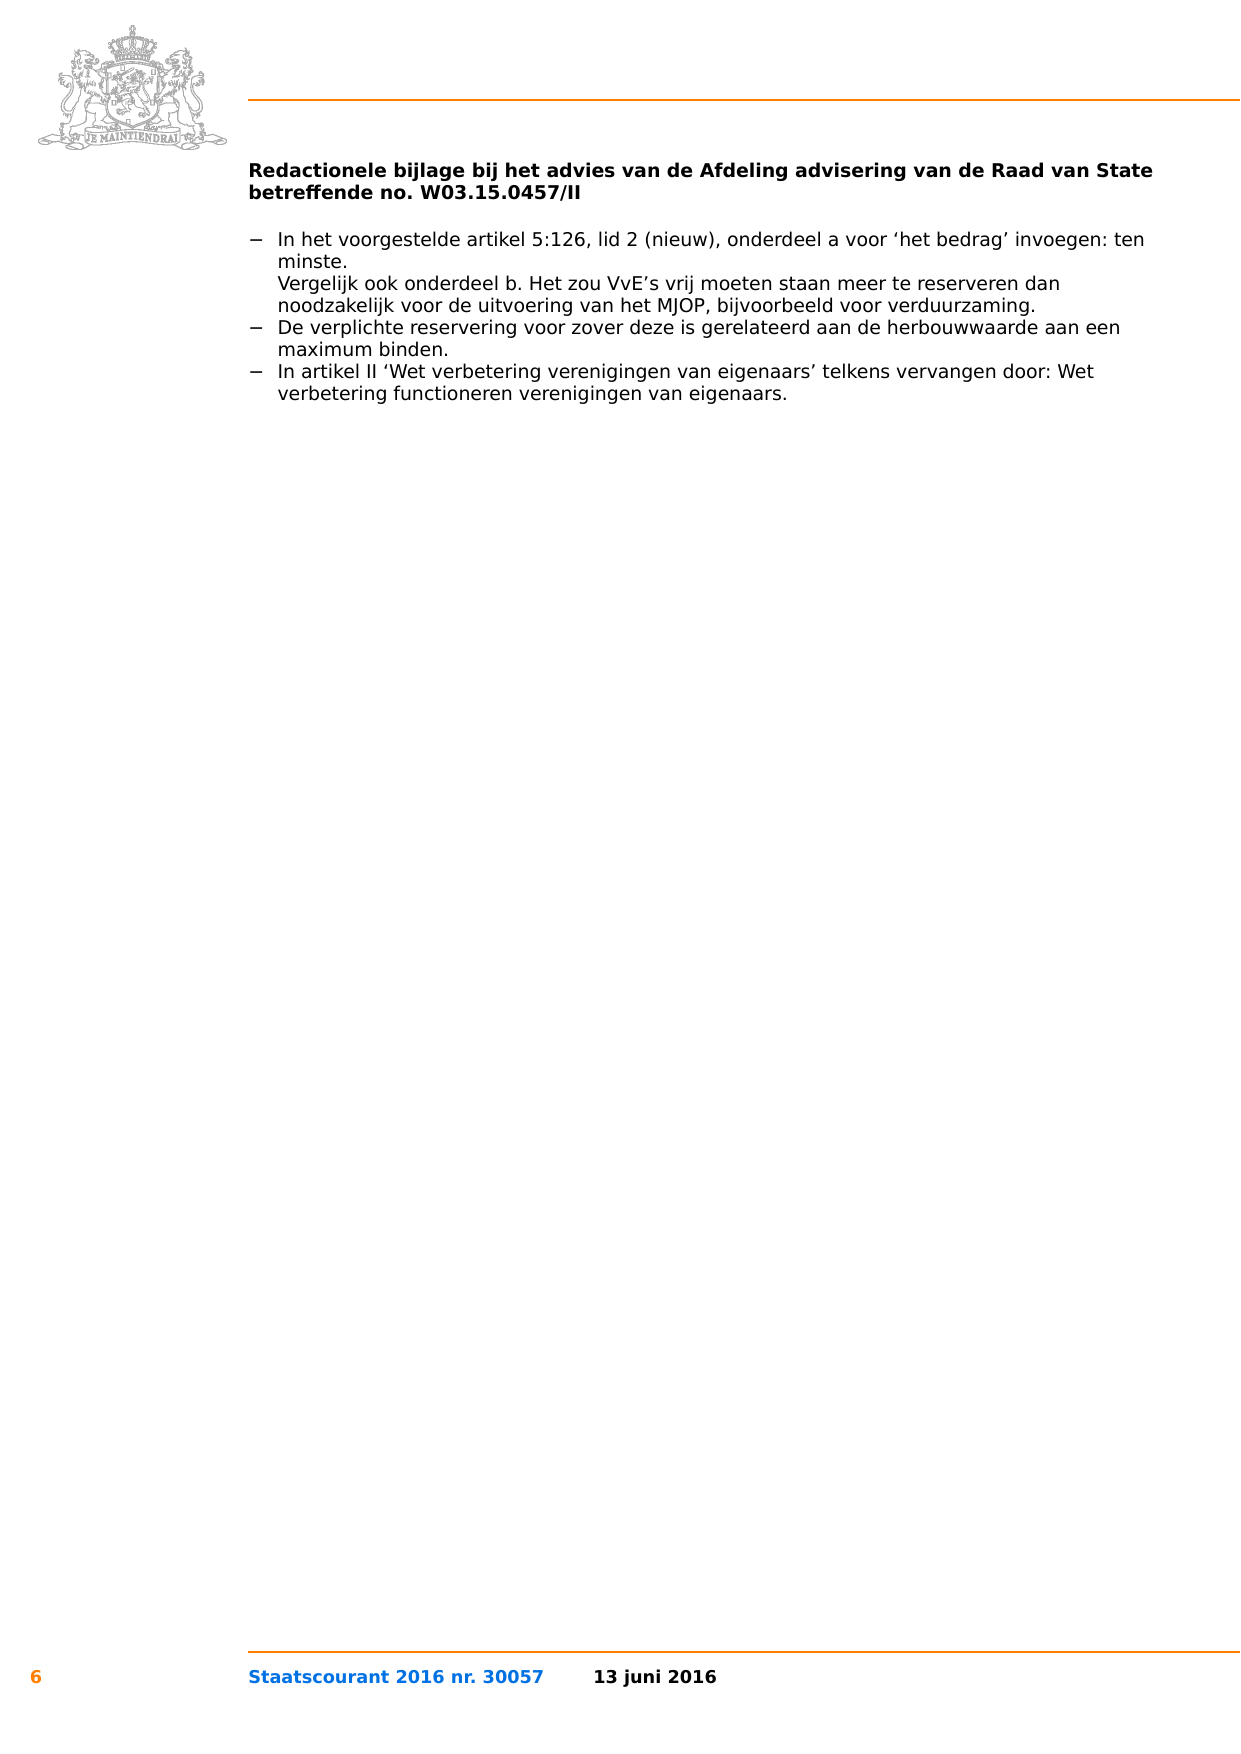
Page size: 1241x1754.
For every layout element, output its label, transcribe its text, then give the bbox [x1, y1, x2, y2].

text − De verplichte reservering voor zover deze is gerelateerd aan de herbouwwaarde aan een maximum binden. [248, 317, 1163, 361]
text − In artikel II ‘Wet verbetering verenigingen van eigenaars’ telkens vervangen door: Wet verbetering functioneren verenigingen van eigenaars. [248, 361, 1163, 405]
subtitle Redactionele bijlage bij het advies van de Afdeling advisering van de Raad van State betreffende no. W03.15.0457/II [248, 160, 1163, 204]
text Vergelijk ook onderdeel b. Het zou VvE’s vrij moeten staan meer te reserveren dan noodzakelijk voor de uitvoering van het MJOP, bijvoorbeeld voor verduurzaming. [277, 273, 1163, 317]
text − In het voorgestelde artikel 5:126, lid 2 (nieuw), onderdeel a voor ‘het bedrag’ invoegen: ten minste. [248, 229, 1163, 273]
picture [38, 25, 227, 150]
